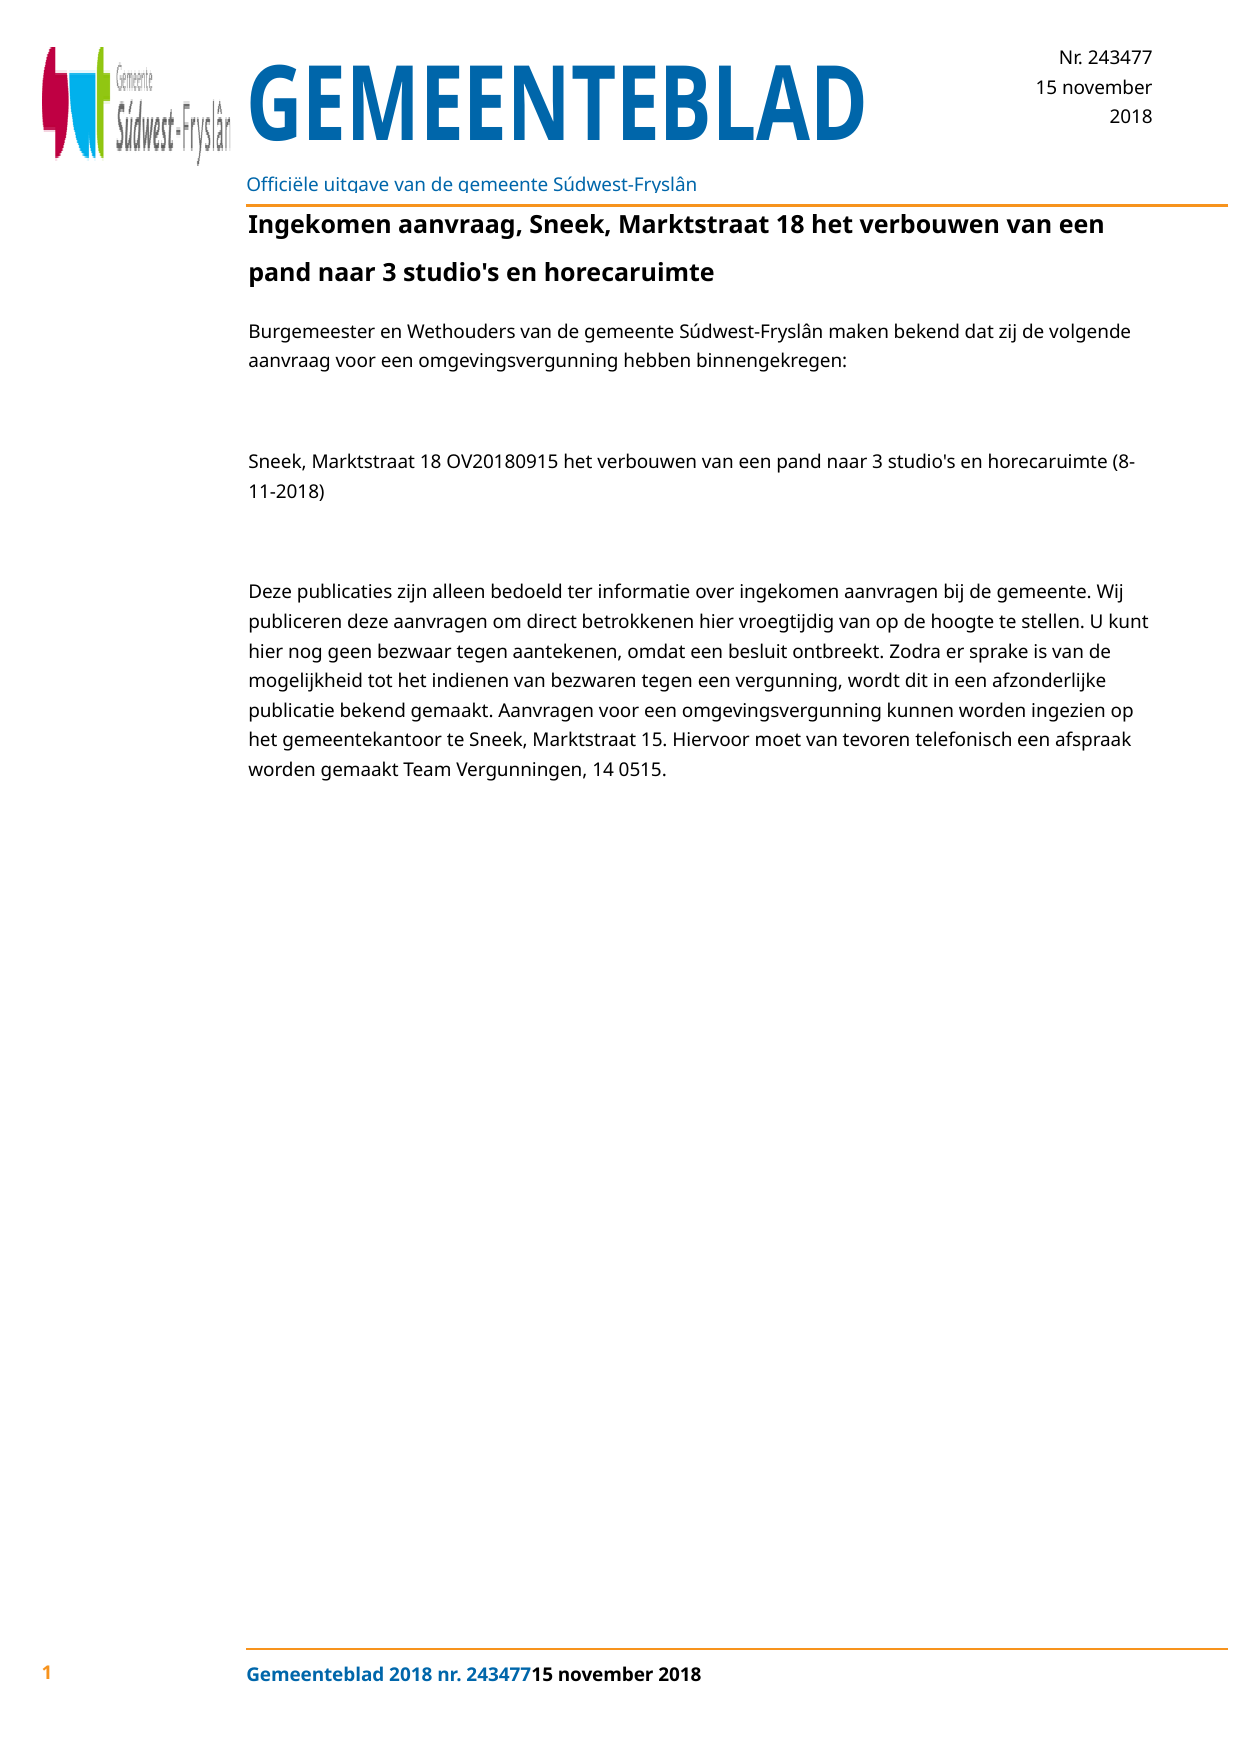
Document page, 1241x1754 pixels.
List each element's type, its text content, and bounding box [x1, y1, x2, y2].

text Deze publicaties zijn alleen bedoeld ter informatie over ingekomen aanvragen bij de gemeente. Wij publiceren deze aanvragen om direct betrokkenen hier vroegtijdig van op de hoogte te stellen. U kunt hier nog geen bezwaar tegen aantekenen, omdat een besluit ontbreekt. Zodra er sprake is van de mogelijkheid tot het indienen van bezwaren tegen een vergunning, wordt dit in een afzonderlijke publicatie bekend gemaakt. Aanvragen voor een omgevingsvergunning kunnen worden ingezien op het gemeentekantoor te Sneek, Marktstraat 15. Hiervoor moet van tevoren telefonisch een afspraak worden gemaakt Team Vergunningen, 14 0515. [248, 579, 1152, 782]
picture [41, 47, 231, 172]
text Ingekomen aanvraag, Sneek, Marktstraat 18 het verbouwen van een pand naar 3 studio's en horecaruimte [248, 207, 1152, 288]
text Sneek, Marktstraat 18 OV20180915 het verbouwen van een pand naar 3 studio's en horecaruimte (8-11-2018) [248, 448, 1152, 504]
text Burgemeester en Wethouders van de gemeente Súdwest-Fryslân maken bekend dat zij de volgende aanvraag voor een omgevingsvergunning hebben binnengekregen: [248, 318, 1152, 373]
